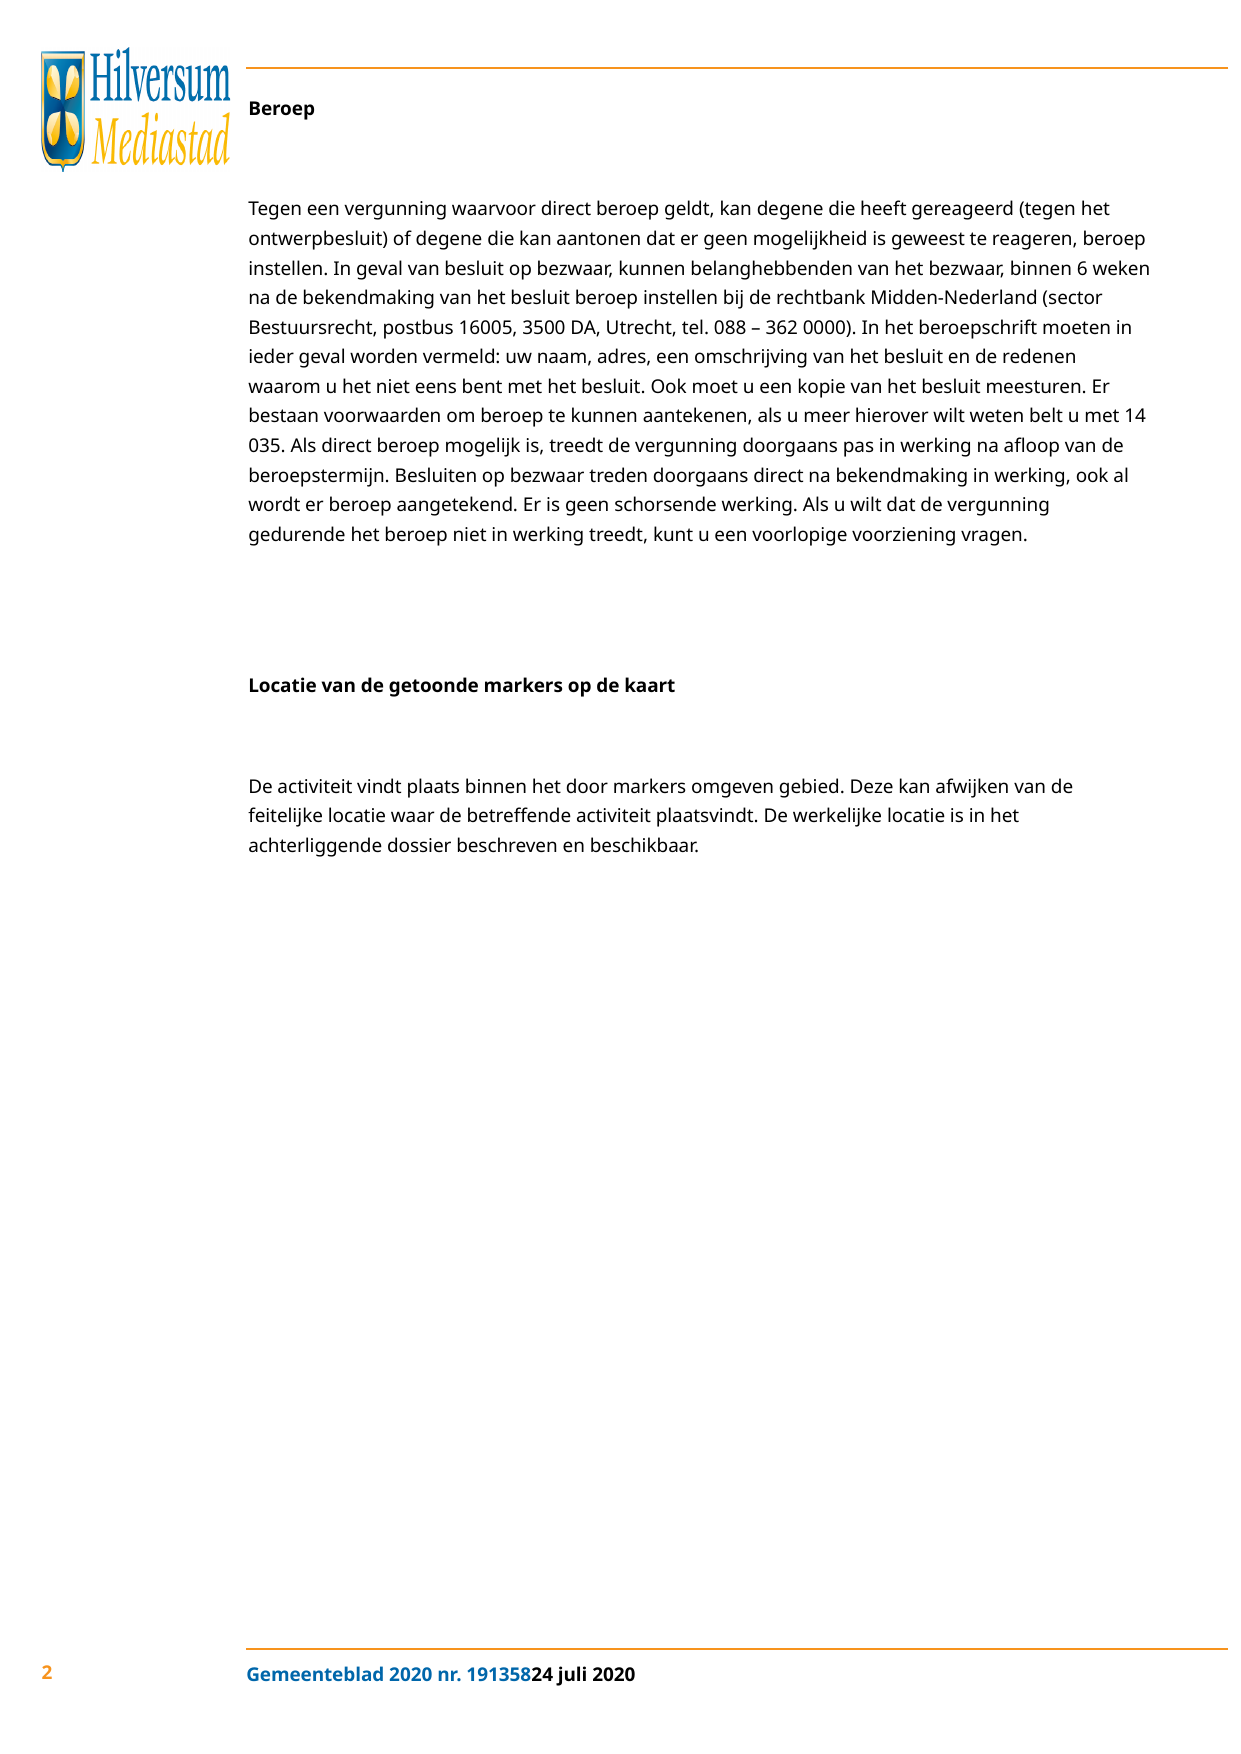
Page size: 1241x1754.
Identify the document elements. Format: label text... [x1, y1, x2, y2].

picture [41, 47, 231, 172]
text Locatie van de getoonde markers op de kaart [248, 672, 1152, 698]
text De activiteit vindt plaats binnen het door markers omgeven gebied. Deze kan afwijken van de feitelijke locatie waar de betreffende activiteit plaatsvindt. De werkelijke locatie is in het achterliggende dossier beschreven en beschikbaar. [248, 773, 1152, 858]
text Beroep [248, 95, 1152, 121]
text Tegen een vergunning waarvoor direct beroep geldt, kan degene die heeft gereageerd (tegen het ontwerpbesluit) of degene die kan aantonen dat er geen mogelijkheid is geweest te reageren, beroep instellen. In geval van besluit op bezwaar, kunnen belanghebbenden van het bezwaar, binnen 6 weken na de bekendmaking van het besluit beroep instellen bij de rechtbank Midden-Nederland (sector Bestuursrecht, postbus 16005, 3500 DA, Utrecht, tel. 088 – 362 0000). In het beroepschrift moeten in ieder geval worden vermeld: uw naam, adres, een omschrijving van het besluit en de redenen waarom u het niet eens bent met het besluit. Ook moet u een kopie van het besluit meesturen. Er bestaan voorwaarden om beroep te kunnen aantekenen, als u meer hierover wilt weten belt u met 14 035. Als direct beroep mogelijk is, treedt de vergunning doorgaans pas in werking na afloop van de beroepstermijn. Besluiten op bezwaar treden doorgaans direct na bekendmaking in werking, ook al wordt er beroep aangetekend. Er is geen schorsende werking. Als u wilt dat de vergunning gedurende het beroep niet in werking treedt, kunt u een voorlopige voorziening vragen. [248, 196, 1152, 547]
